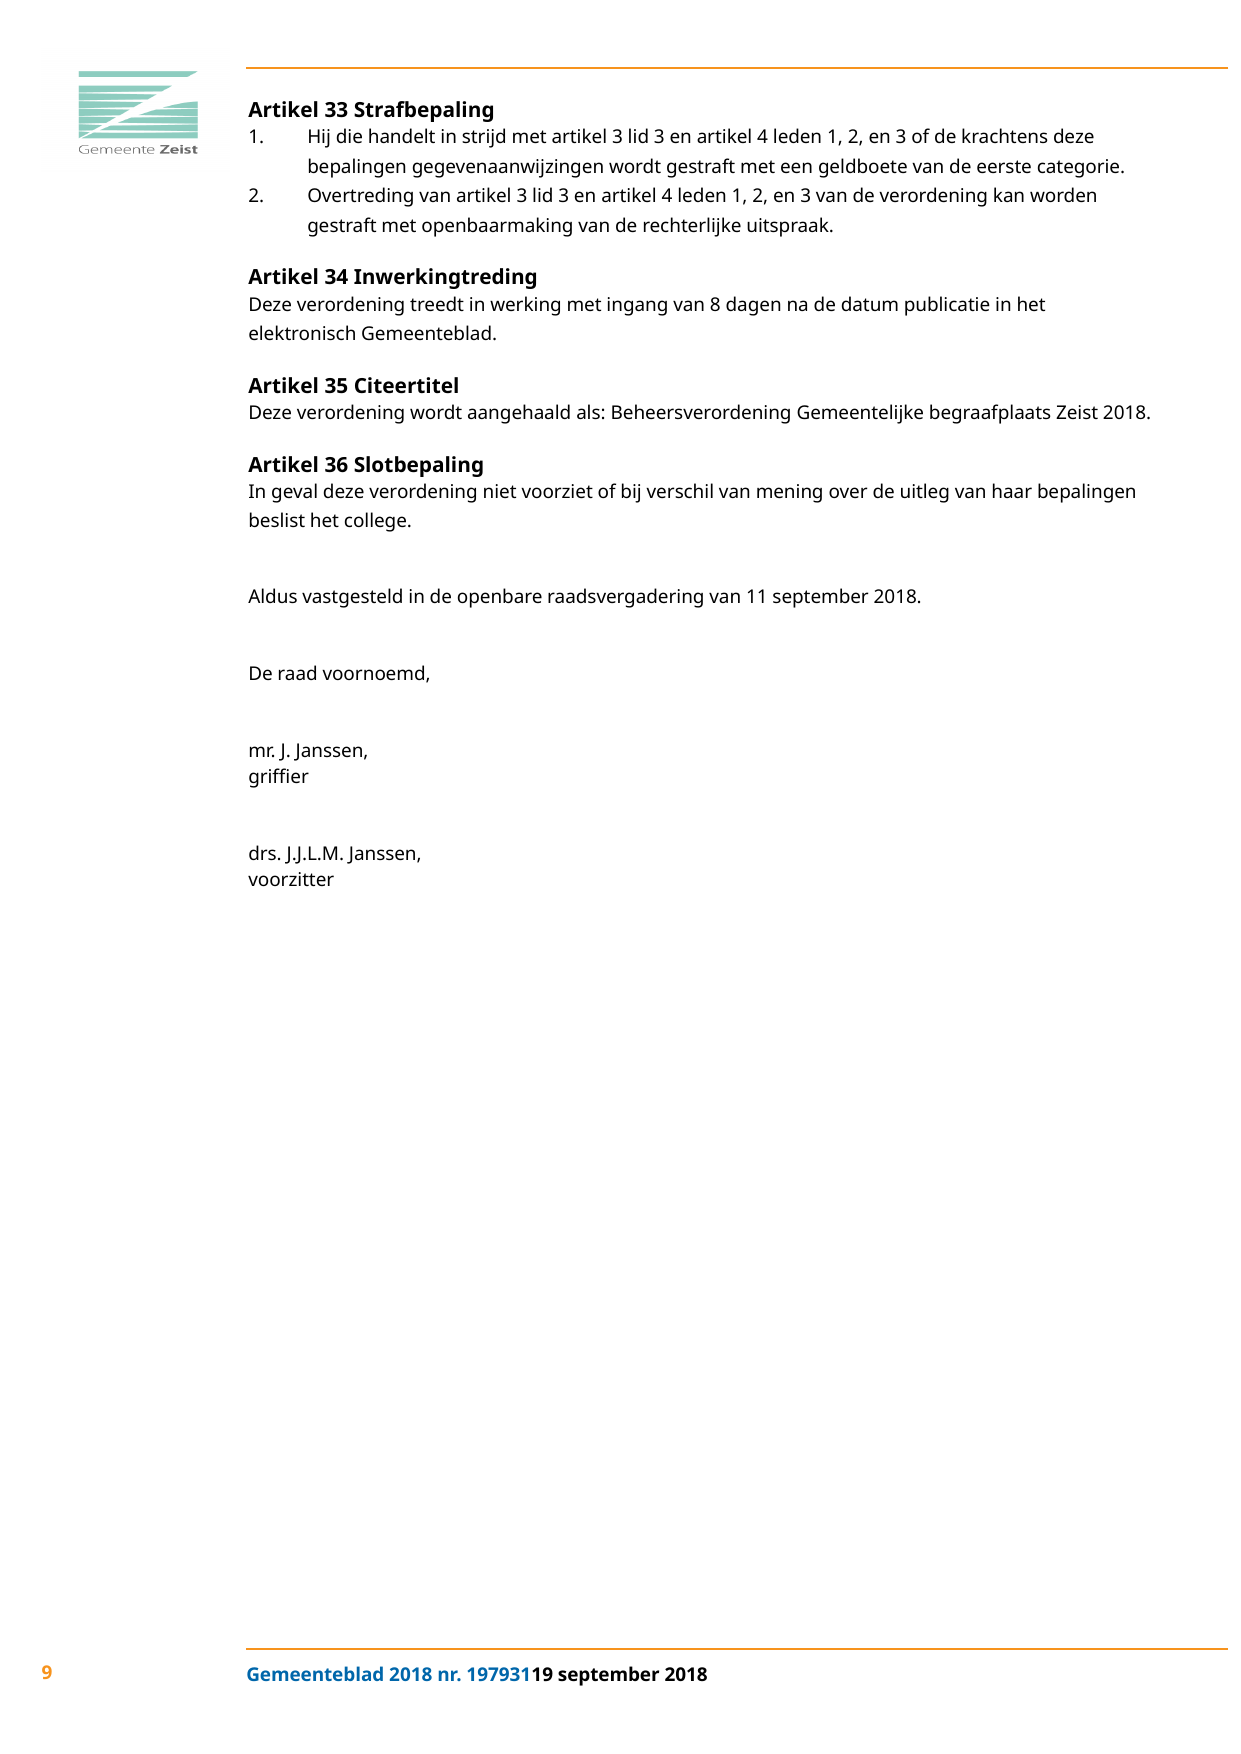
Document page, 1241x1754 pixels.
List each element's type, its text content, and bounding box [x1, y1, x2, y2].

list Hij die handelt in strijd met artikel 3 lid 3 en artikel 4 leden 1, 2, en 3 of de krachtens deze bepalingen gegevenaanwijzingen wordt gestraft met een geldboete van de eerste categorie. [248, 123, 1152, 178]
text Artikel 34 Inwerkingtreding [248, 262, 1152, 291]
picture [41, 47, 231, 172]
text Deze verordening wordt aangehaald als: Beheersverordening Gemeentelijke begraafplaats Zeist 2018. [248, 399, 1152, 425]
text drs. J.J.L.M. Janssen, [248, 840, 1152, 866]
text Deze verordening treedt in werking met ingang van 8 dagen na de datum publicatie in het elektronisch Gemeenteblad. [248, 291, 1152, 346]
text Aldus vastgesteld in de openbare raadsvergadering van 11 september 2018. [248, 583, 1152, 609]
text griffier [248, 763, 1152, 789]
text Artikel 35 Citeertitel [248, 371, 1152, 399]
text Artikel 33 Strafbepaling [248, 95, 1152, 123]
text Artikel 36 Slotbepaling [248, 450, 1152, 478]
text In geval deze verordening niet voorziet of bij verschil van mening over de uitleg van haar bepalingen beslist het college. [248, 478, 1152, 533]
text mr. J. Janssen, [248, 737, 1152, 763]
text De raad voornoemd, [248, 660, 1152, 686]
list Overtreding van artikel 3 lid 3 en artikel 4 leden 1, 2, en 3 van de verordening kan worden gestraft met openbaarmaking van de rechterlijke uitspraak. [248, 182, 1152, 238]
text voorzitter [248, 866, 1152, 892]
